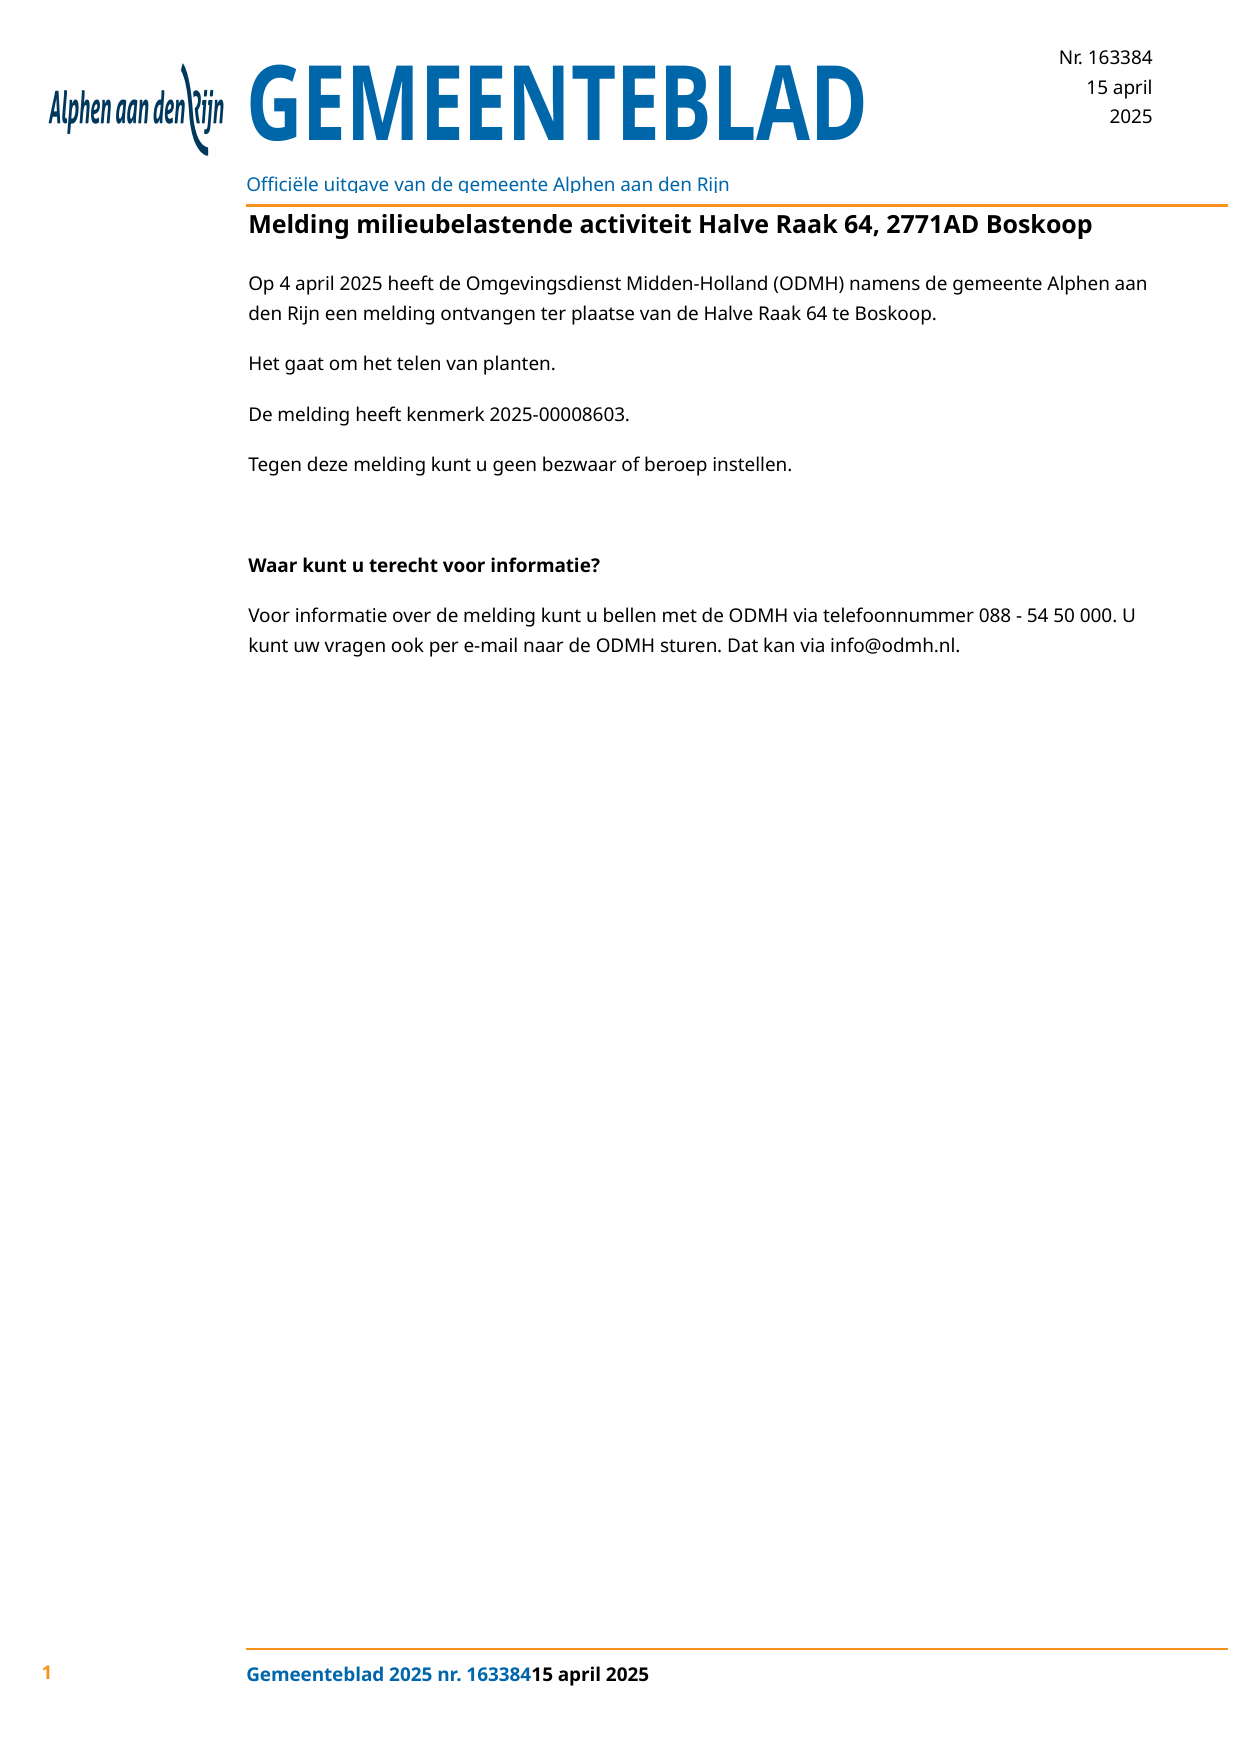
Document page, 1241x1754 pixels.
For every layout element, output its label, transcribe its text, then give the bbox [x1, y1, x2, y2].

picture [41, 47, 231, 172]
text Voor informatie over de melding kunt u bellen met de ODMH via telefoonnummer 088 - 54 50 000. U kunt uw vragen ook per e-mail naar de ODMH sturen. Dat kan via info@odmh.nl. [248, 602, 1152, 658]
text Tegen deze melding kunt u geen bezwaar of beroep instellen. [248, 451, 1152, 477]
text Het gaat om het telen van planten. [248, 350, 1152, 376]
text Melding milieubelastende activiteit Halve Raak 64, 2771AD Boskoop [248, 207, 1152, 241]
text De melding heeft kenmerk 2025-00008603. [248, 401, 1152, 426]
text Waar kunt u terecht voor informatie? [248, 552, 1152, 578]
text Op 4 april 2025 heeft de Omgevingsdienst Midden-Holland (ODMH) namens de gemeente Alphen aan den Rijn een melding ontvangen ter plaatse van de Halve Raak 64 te Boskoop. [248, 270, 1152, 326]
